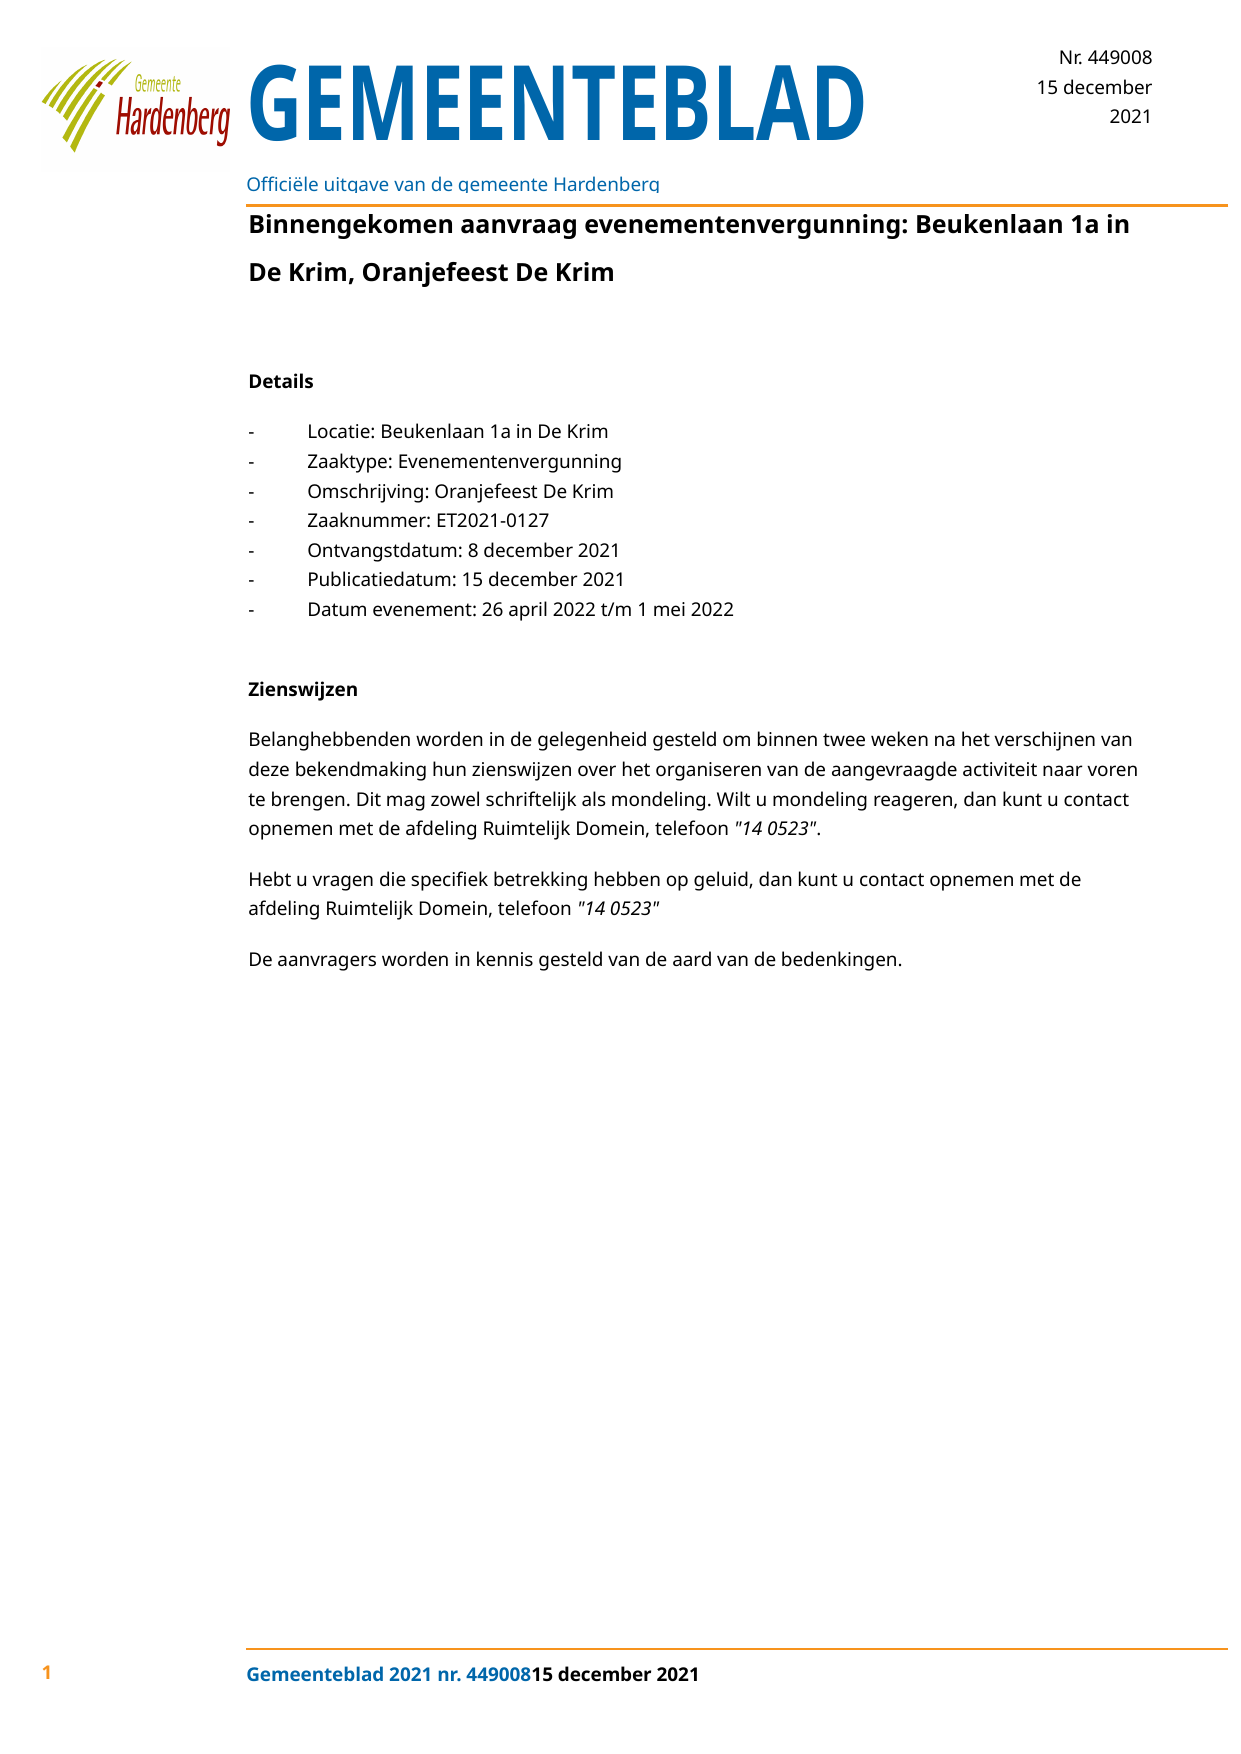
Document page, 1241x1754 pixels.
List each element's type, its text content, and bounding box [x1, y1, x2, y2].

list Zaaktype: Evenementenvergunning [248, 448, 1152, 474]
picture [41, 47, 231, 172]
text Belanghebbenden worden in de gelegenheid gesteld om binnen twee weken na het verschijnen van deze bekendmaking hun zienswijzen over het organiseren van de aangevraagde activiteit naar voren te brengen. Dit mag zowel schriftelijk als mondeling. Wilt u mondeling reageren, dan kunt u contact opnemen met de afdeling Ruimtelijk Domein, telefoon "14 0523". [248, 727, 1152, 841]
list Locatie: Beukenlaan 1a in De Krim [248, 419, 1152, 444]
list Zaaknummer: ET2021-0127 [248, 507, 1152, 533]
list Omschrijving: Oranjefeest De Krim [248, 478, 1152, 504]
text Details [248, 368, 1152, 394]
text Hebt u vragen die specifiek betrekking hebben op geluid, dan kunt u contact opnemen met de afdeling Ruimtelijk Domein, telefoon "14 0523" [248, 866, 1152, 921]
text De aanvragers worden in kennis gesteld van de aard van de bedenkingen. [248, 946, 1152, 972]
list Ontvangstdatum: 8 december 2021 [248, 537, 1152, 563]
text Zienswijzen [248, 676, 1152, 702]
list Datum evenement: 26 april 2022 t/m 1 mei 2022 [248, 596, 1152, 622]
text Binnengekomen aanvraag evenementenvergunning: Beukenlaan 1a in De Krim, Oranjefeest De Krim [248, 207, 1152, 288]
list Publicatiedatum: 15 december 2021 [248, 567, 1152, 592]
